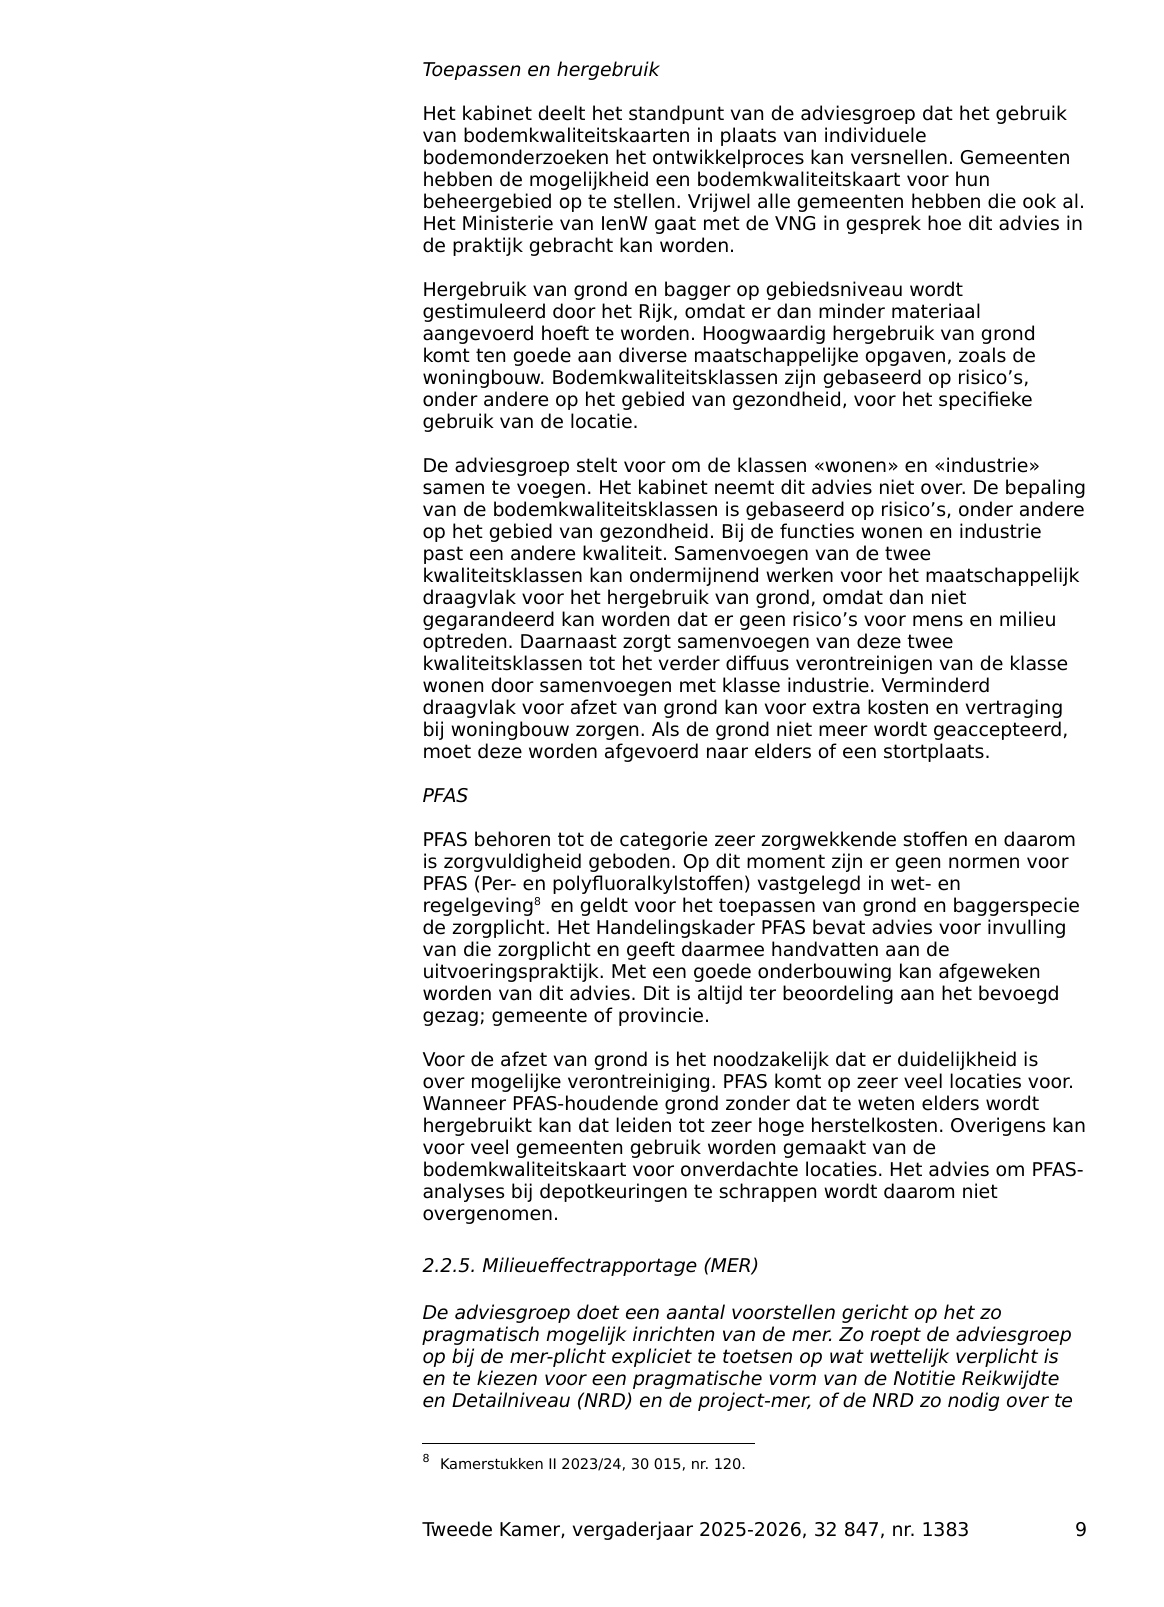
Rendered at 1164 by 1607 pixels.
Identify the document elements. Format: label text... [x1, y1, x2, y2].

text Voor de afzet van grond is het noodzakelijk dat er duidelijkheid is over mogelijke verontreiniging. PFAS komt op zeer veel locaties voor. Wanneer PFAS-houdende grond zonder dat te weten elders wordt hergebruikt kan dat leiden tot zeer hoge herstelkosten. Overigens kan voor veel gemeenten gebruik worden gemaakt van de bodemkwaliteitskaart voor onverdachte locaties. Het advies om PFAS-analyses bij depotkeuringen te schrappen wordt daarom niet overgenomen. [422, 1049, 1087, 1225]
text De adviesgroep stelt voor om de klassen «wonen» en «industrie» samen te voegen. Het kabinet neemt dit advies niet over. De bepaling van de bodemkwaliteitsklassen is gebaseerd op risico’s, onder andere op het gebied van gezondheid. Bij de functies wonen en industrie past een andere kwaliteit. Samenvoegen van de twee kwaliteitsklassen kan ondermijnend werken voor het maatschappelijk draagvlak voor het hergebruik van grond, omdat dan niet gegarandeerd kan worden dat er geen risico’s voor mens en milieu optreden. Daarnaast zorgt samenvoegen van deze twee kwaliteitsklassen tot het verder diffuus verontreinigen van de klasse wonen door samenvoegen met klasse industrie. Verminderd draagvlak voor afzet van grond kan voor extra kosten en vertraging bij woningbouw zorgen. Als de grond niet meer wordt geaccepteerd, moet deze worden afgevoerd naar elders of een stortplaats. [422, 455, 1087, 763]
subtitle 2.2.5. Milieueffectrapportage (MER) [422, 1255, 1087, 1277]
subtitle PFAS [422, 785, 1087, 807]
text PFAS behoren tot de categorie zeer zorgwekkende stoffen en daarom is zorgvuldigheid geboden. Op dit moment zijn er geen normen voor PFAS (Per- en polyfluoralkylstoffen) vastgelegd in wet- en regelgeving en geldt voor het toepassen van grond en baggerspecie de zorgplicht. Het Handelingskader PFAS bevat advies voor invulling van die zorgplicht en geeft daarmee handvatten aan de uitvoeringspraktijk. Met een goede onderbouwing kan afgeweken worden van dit advies. Dit is altijd ter beoordeling aan het bevoegd gezag; gemeente of provincie. [422, 829, 1087, 1027]
text Kamerstukken II 2023/24, 30 015, nr. 120. [422, 1452, 1087, 1474]
text Hergebruik van grond en bagger op gebiedsniveau wordt gestimuleerd door het Rijk, omdat er dan minder materiaal aangevoerd hoeft te worden. Hoogwaardig hergebruik van grond komt ten goede aan diverse maatschappelijke opgaven, zoals de woningbouw. Bodemkwaliteitsklassen zijn gebaseerd op risico’s, onder andere op het gebied van gezondheid, voor het specifieke gebruik van de locatie. [422, 279, 1087, 433]
text De adviesgroep doet een aantal voorstellen gericht op het zo pragmatisch mogelijk inrichten van de mer. Zo roept de adviesgroep op bij de mer-plicht expliciet te toetsen op wat wettelijk verplicht is en te kiezen voor een pragmatische vorm van de Notitie Reikwijdte en Detailniveau (NRD) en de project-mer, of de NRD zo nodig over te [422, 1302, 1087, 1412]
text Het kabinet deelt het standpunt van de adviesgroep dat het gebruik van bodemkwaliteitskaarten in plaats van individuele bodemonderzoeken het ontwikkelproces kan versnellen. Gemeenten hebben de mogelijkheid een bodemkwaliteitskaart voor hun beheergebied op te stellen. Vrijwel alle gemeenten hebben die ook al. Het Ministerie van IenW gaat met de VNG in gesprek hoe dit advies in de praktijk gebracht kan worden. [422, 103, 1087, 257]
subtitle Toepassen en hergebruik [422, 59, 1087, 81]
